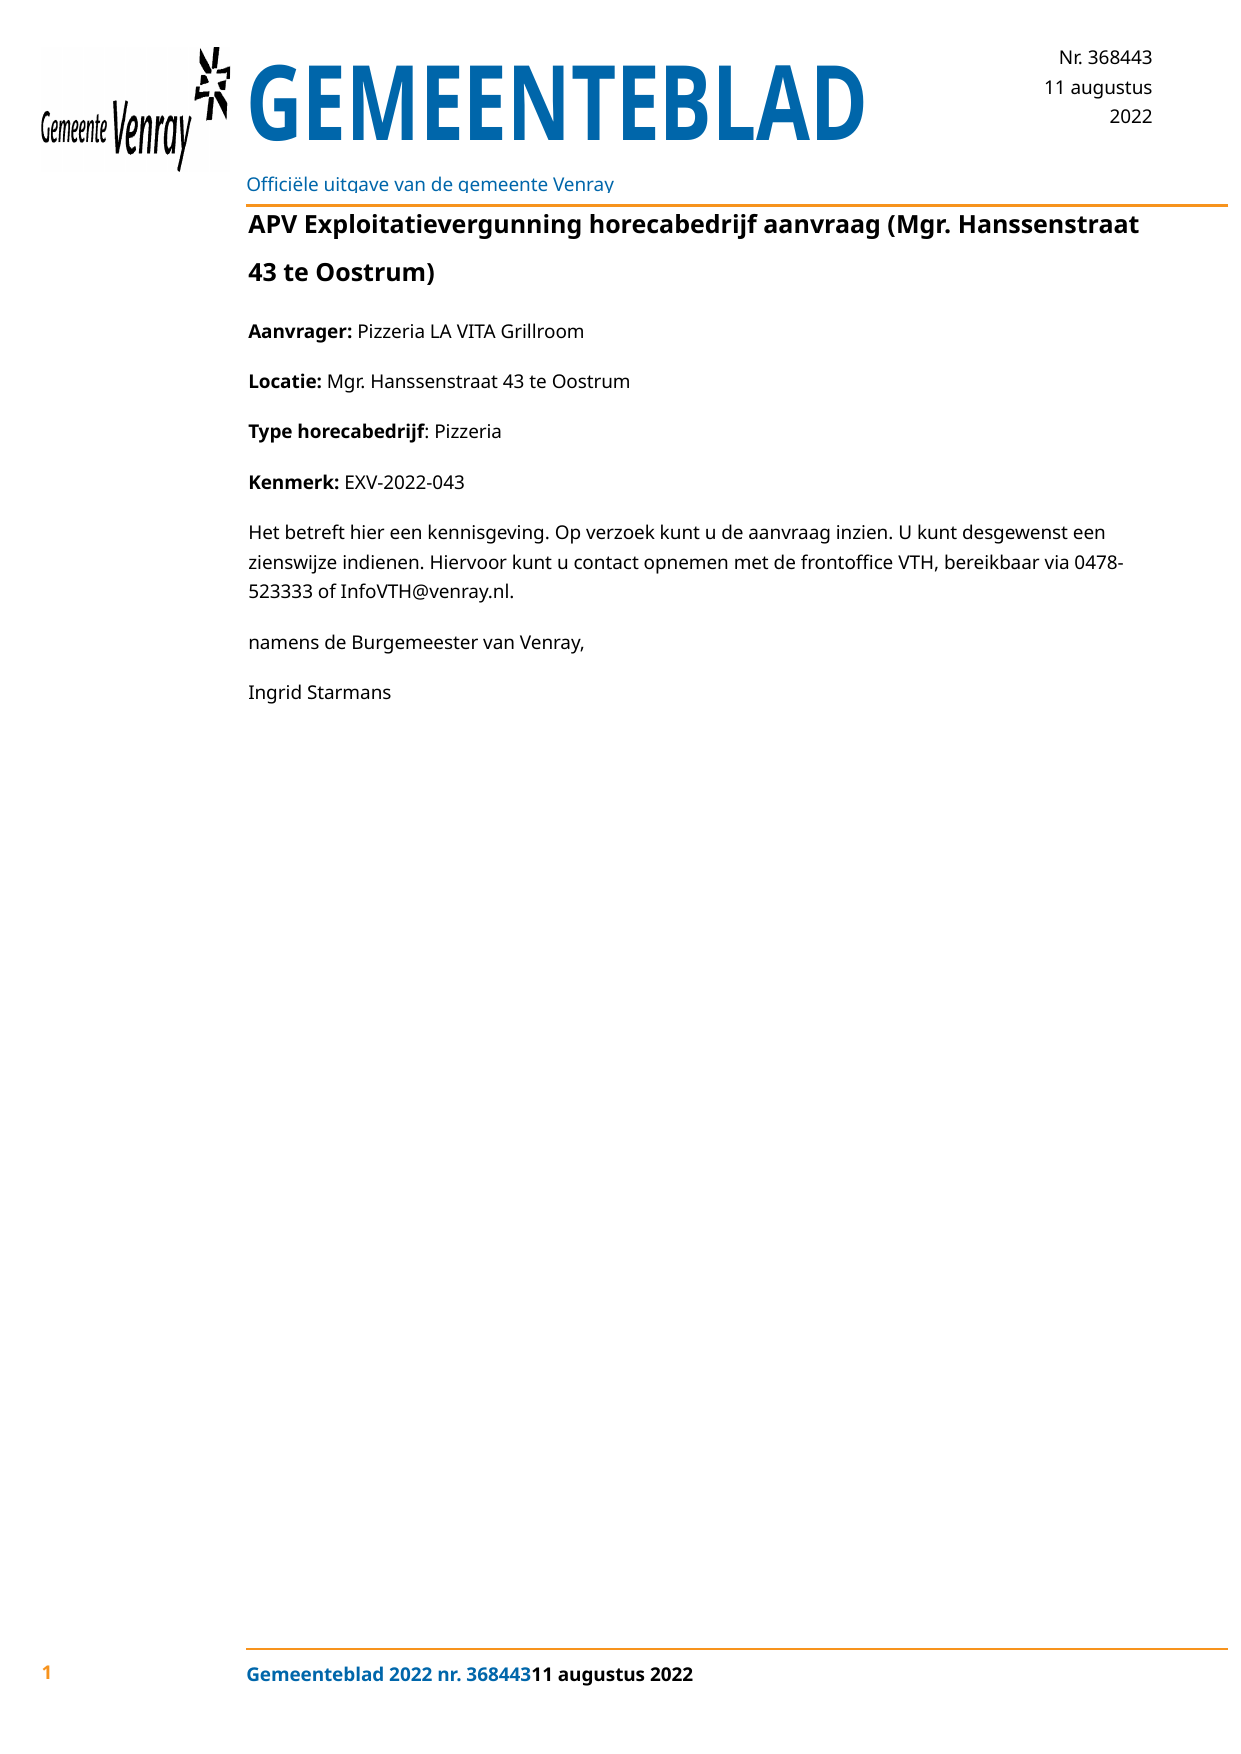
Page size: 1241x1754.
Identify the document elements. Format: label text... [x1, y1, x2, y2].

text Het betreft hier een kennisgeving. Op verzoek kunt u de aanvraag inzien. U kunt desgewenst een zienswijze indienen. Hiervoor kunt u contact opnemen met de frontoffice VTH, bereikbaar via 0478-523333 of InfoVTH@venray.nl. [248, 519, 1152, 604]
text Locatie: Mgr. Hanssenstraat 43 te Oostrum [248, 368, 1152, 394]
text Aanvrager: Pizzeria LA VITA Grillroom [248, 318, 1152, 344]
text APV Exploitatievergunning horecabedrijf aanvraag (Mgr. Hanssenstraat 43 te Oostrum) [248, 207, 1152, 288]
picture [41, 47, 231, 172]
text Type horecabedrijf: Pizzeria [248, 419, 1152, 444]
text Ingrid Starmans [248, 679, 1152, 705]
text Kenmerk: EXV-2022-043 [248, 469, 1152, 495]
text namens de Burgemeester van Venray, [248, 629, 1152, 655]
